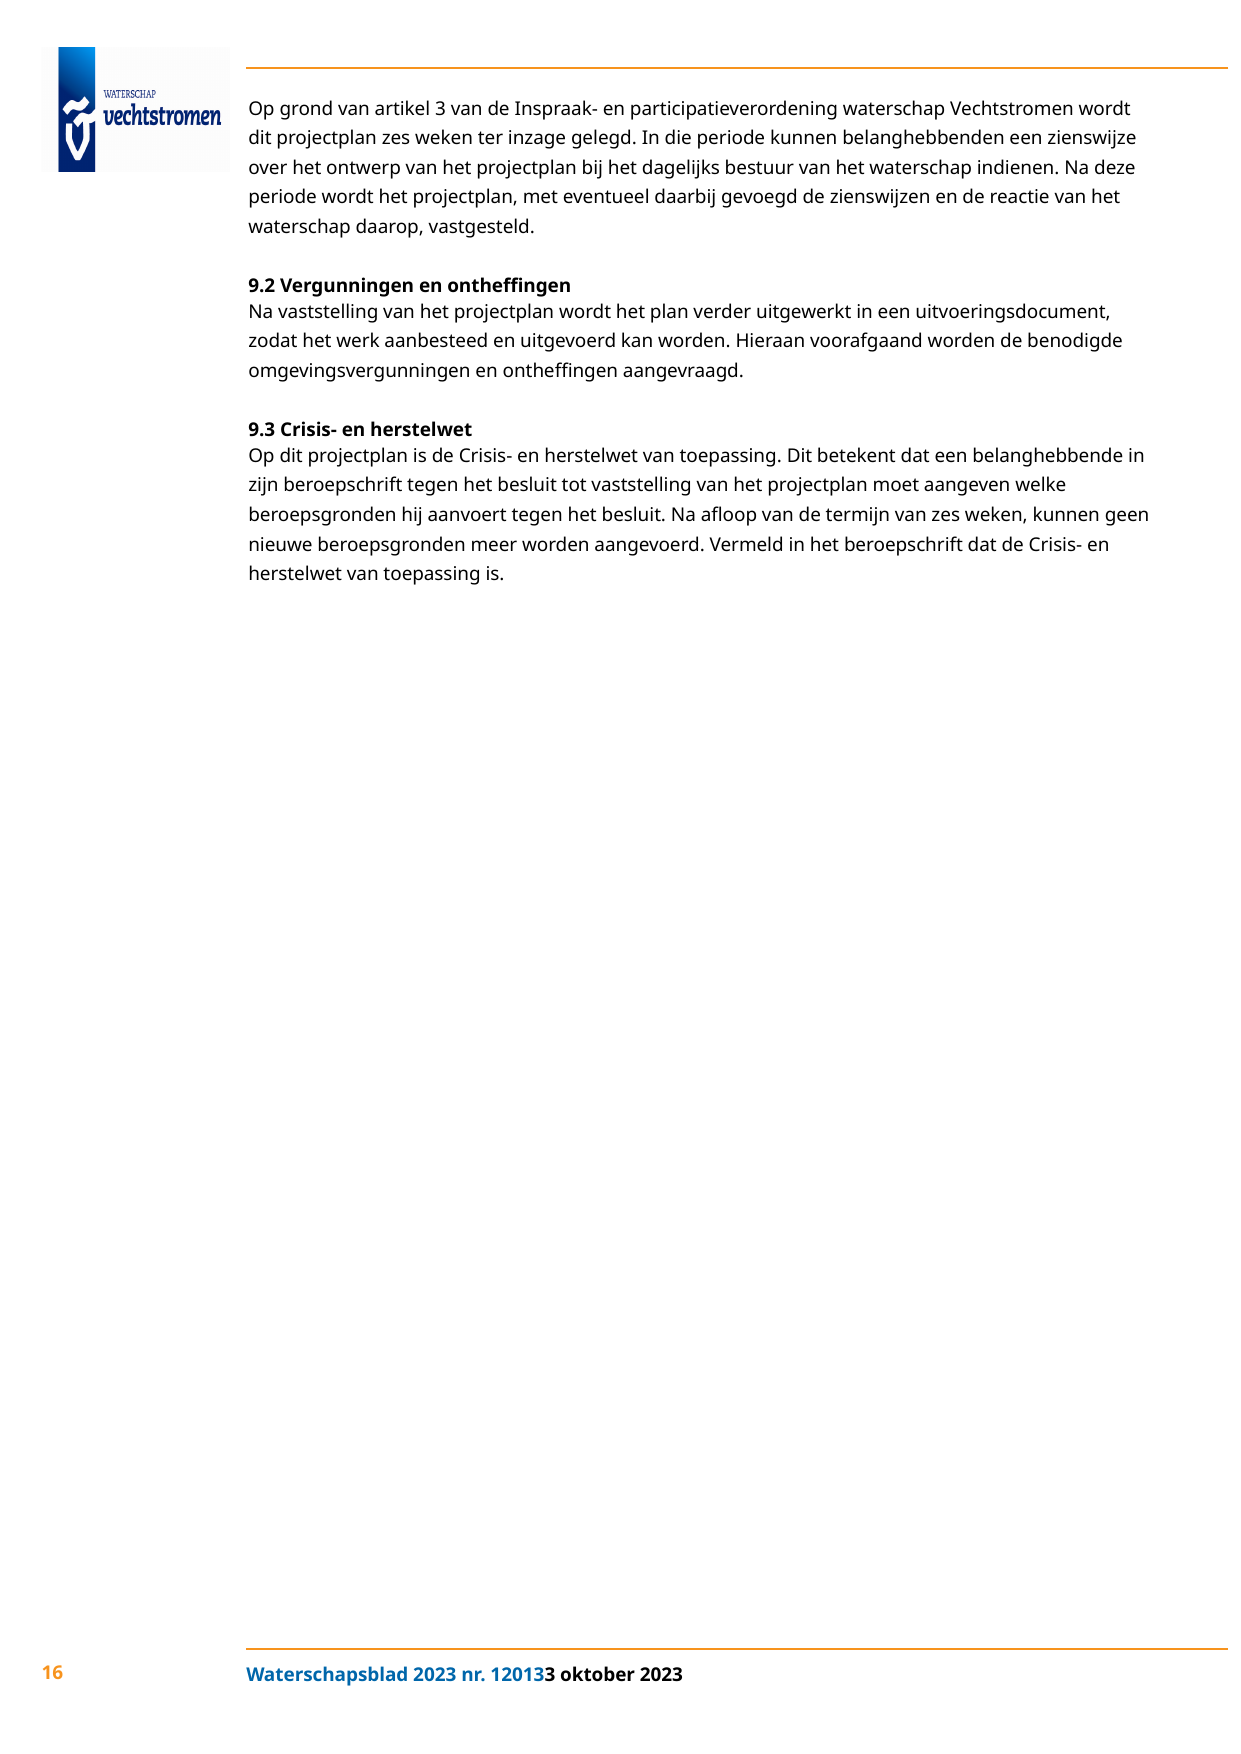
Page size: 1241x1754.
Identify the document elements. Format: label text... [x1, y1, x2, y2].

picture [41, 47, 231, 172]
text Na vaststelling van het projectplan wordt het plan verder uitgewerkt in een uitvoeringsdocument, zodat het werk aanbesteed en uitgevoerd kan worden. Hieraan voorafgaand worden de benodigde omgevingsvergunningen en ontheffingen aangevraagd. [248, 298, 1152, 383]
text 9.2 Vergunningen en ontheffingen [248, 272, 1152, 298]
text 9.3 Crisis- en herstelwet [248, 416, 1152, 442]
text Op dit projectplan is de Crisis- en herstelwet van toepassing. Dit betekent dat een belanghebbende in zijn beroepschrift tegen het besluit tot vaststelling van het projectplan moet aangeven welke beroepsgronden hij aanvoert tegen het besluit. Na afloop van de termijn van zes weken, kunnen geen nieuwe beroepsgronden meer worden aangevoerd. Vermeld in het beroepschrift dat de Crisis- en herstelwet van toepassing is. [248, 442, 1152, 586]
text Op grond van artikel 3 van de Inspraak- en participatieverordening waterschap Vechtstromen wordt dit projectplan zes weken ter inzage gelegd. In die periode kunnen belanghebbenden een zienswijze over het ontwerp van het projectplan bij het dagelijks bestuur van het waterschap indienen. Na deze periode wordt het projectplan, met eventueel daarbij gevoegd de zienswijzen en de reactie van het waterschap daarop, vastgesteld. [248, 95, 1152, 239]
